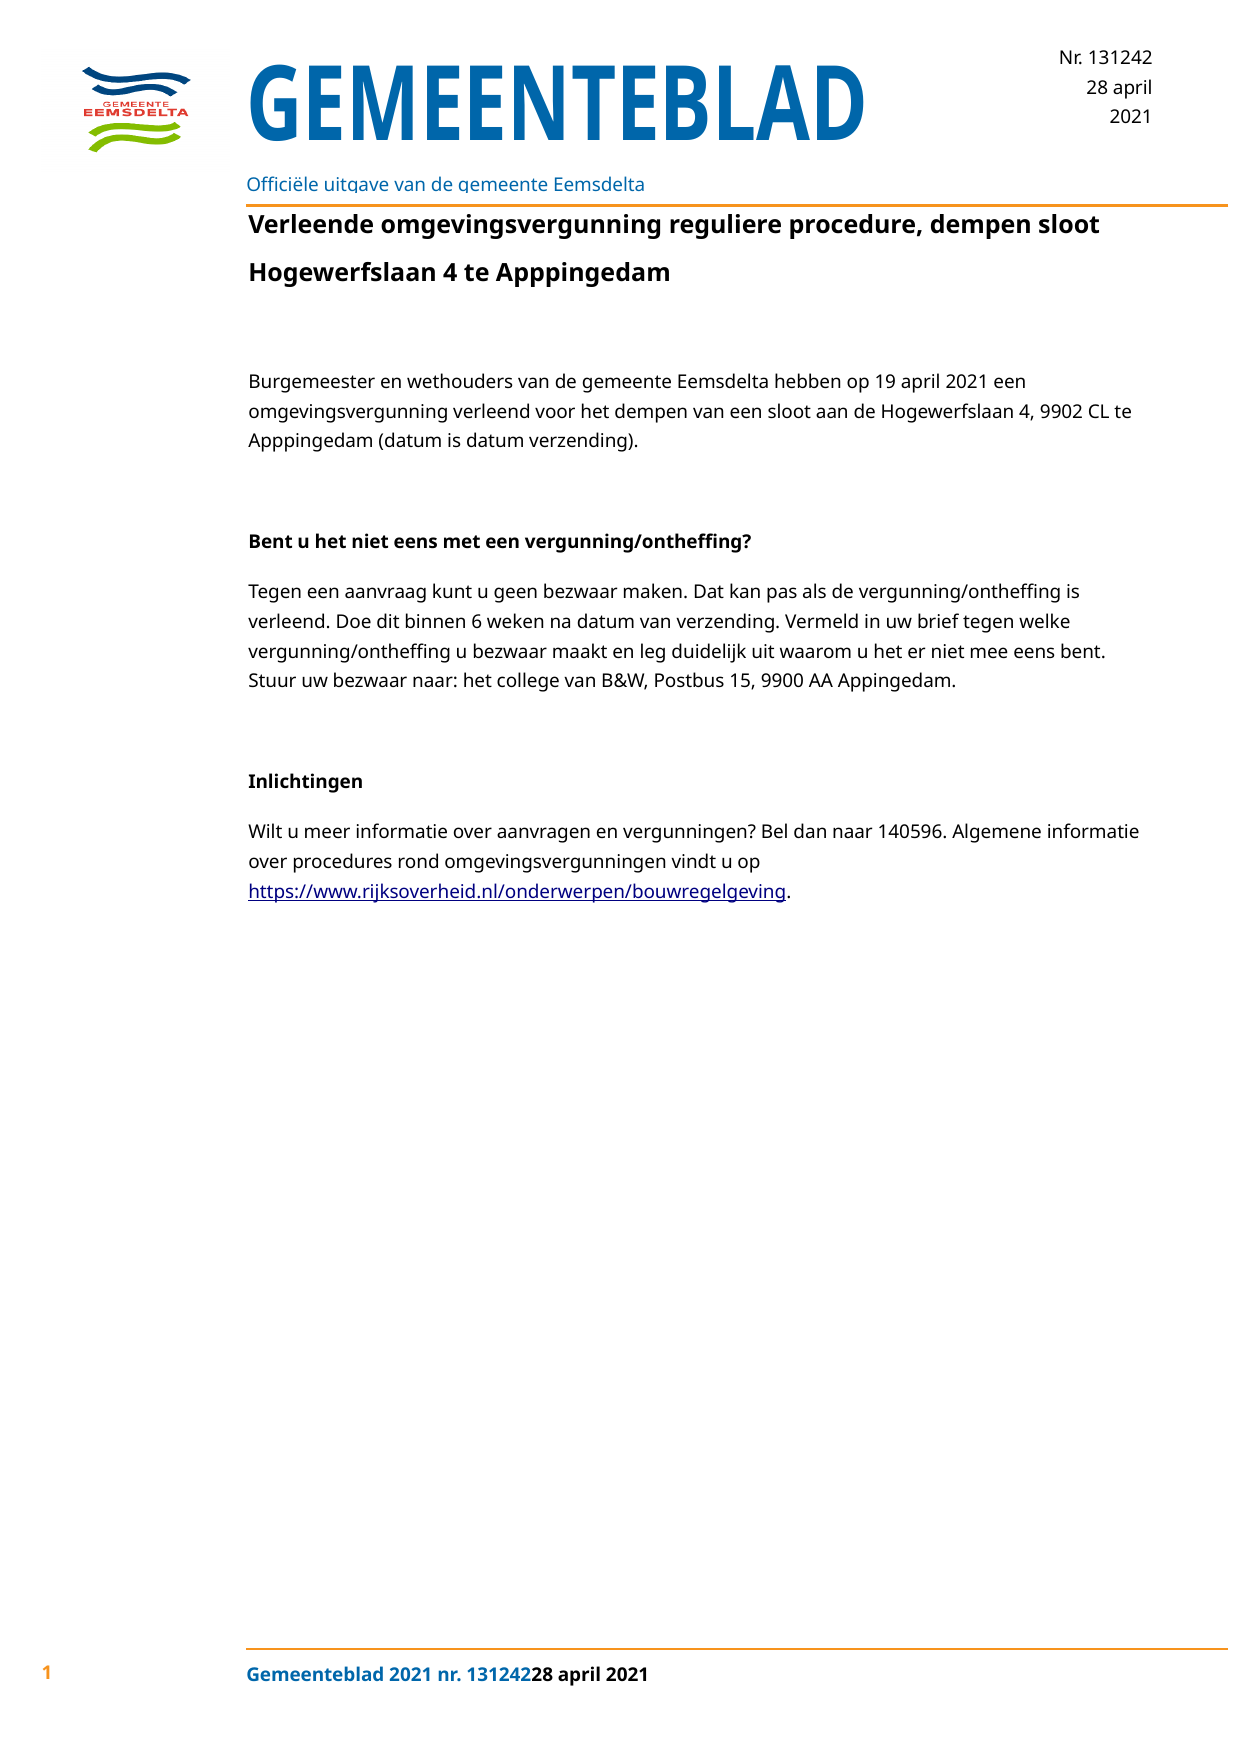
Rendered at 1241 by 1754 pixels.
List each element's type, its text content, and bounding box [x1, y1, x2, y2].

text Bent u het niet eens met een vergunning/ontheffing? [248, 528, 1152, 554]
text Verleende omgevingsvergunning reguliere procedure, dempen sloot Hogewerfslaan 4 te Apppingedam [248, 207, 1152, 288]
text Burgemeester en wethouders van de gemeente Eemsdelta hebben op 19 april 2021 een omgevingsvergunning verleend voor het dempen van een sloot aan de Hogewerfslaan 4, 9902 CL te Apppingedam (datum is datum verzending). [248, 368, 1152, 453]
text Tegen een aanvraag kunt u geen bezwaar maken. Dat kan pas als de vergunning/ontheffing is verleend. Doe dit binnen 6 weken na datum van verzending. Vermeld in uw brief tegen welke vergunning/ontheffing u bezwaar maakt en leg duidelijk uit waarom u het er niet mee eens bent. Stuur uw bezwaar naar: het college van B&W, Postbus 15, 9900 AA Appingedam. [248, 579, 1152, 693]
text Inlichtingen [248, 768, 1152, 794]
picture [41, 47, 231, 172]
text Wilt u meer informatie over aanvragen en vergunningen? Bel dan naar 140596. Algemene informatie over procedures rond omgevingsvergunningen vindt u op https://www.rijksoverheid.nl/onderwerpen/bouwregelgeving. [248, 819, 1152, 904]
